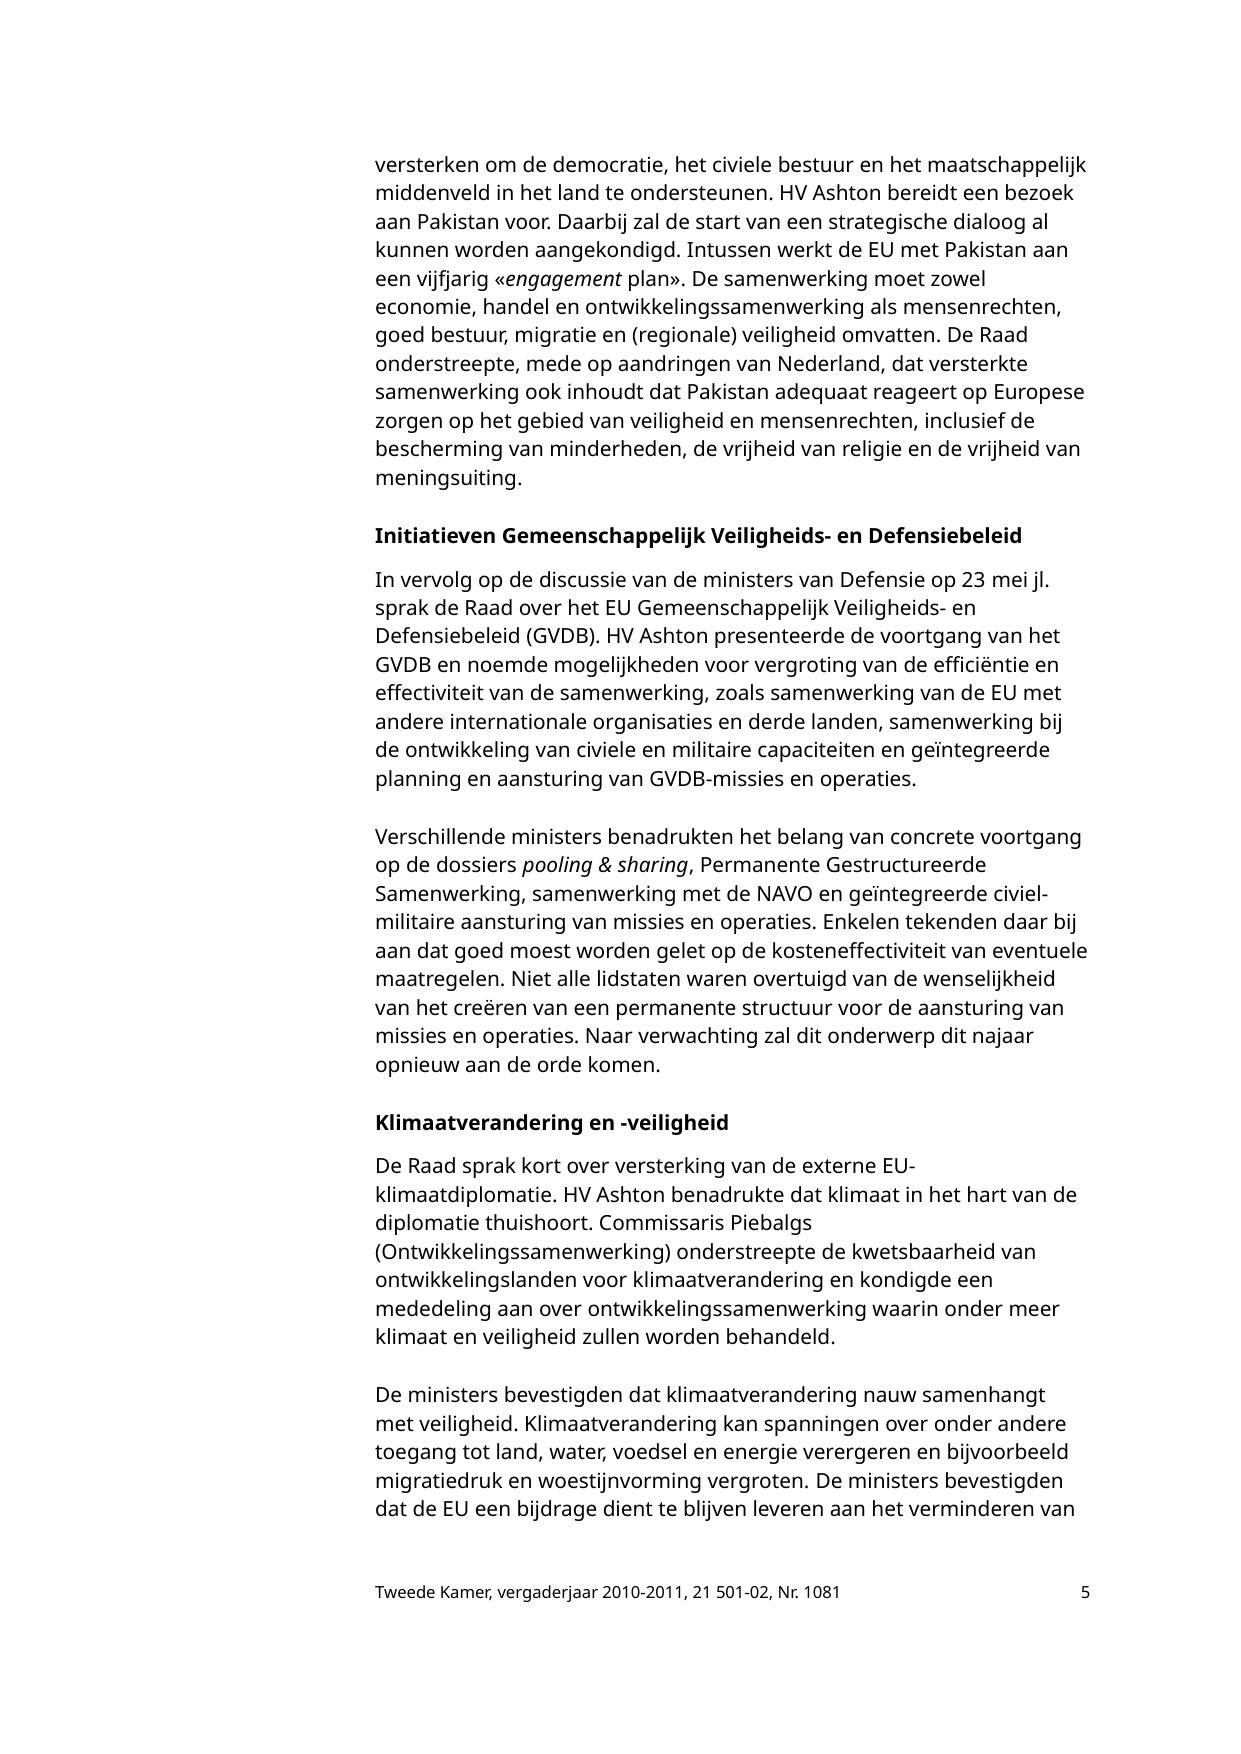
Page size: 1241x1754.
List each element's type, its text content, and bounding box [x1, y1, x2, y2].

text Klimaatverandering en -veiligheid [375, 1108, 1090, 1137]
text versterken om de democratie, het civiele bestuur en het maatschappelijk middenveld in het land te ondersteunen. HV Ashton bereidt een bezoek aan Pakistan voor. Daarbij zal de start van een strategische dialoog al kunnen worden aangekondigd. Intussen werkt de EU met Pakistan aan een vijfjarig «engagement plan». De samenwerking moet zowel economie, handel en ontwikkelingssamenwerking als mensenrechten, goed bestuur, migratie en (regionale) veiligheid omvatten. De Raad onderstreepte, mede op aandringen van Nederland, dat versterkte samenwerking ook inhoudt dat Pakistan adequaat reageert op Europese zorgen op het gebied van veiligheid en mensenrechten, inclusief de bescherming van minderheden, de vrijheid van religie en de vrijheid van meningsuiting. [375, 150, 1090, 491]
text De ministers bevestigden dat klimaatverandering nauw samenhangt met veiligheid. Klimaatverandering kan spanningen over onder andere toegang tot land, water, voedsel en energie verergeren en bijvoorbeeld migratiedruk en woestijnvorming vergroten. De ministers bevestigden dat de EU een bijdrage dient te blijven leveren aan het verminderen van [375, 1381, 1090, 1523]
text Verschillende ministers benadrukten het belang van concrete voortgang op de dossiers pooling & sharing, Permanente Gestructureerde Samenwerking, samenwerking met de NAVO en geïntegreerde civiel-militaire aansturing van missies en operaties. Enkelen tekenden daar bij aan dat goed moest worden gelet op de kosteneffectiviteit van eventuele maatregelen. Niet alle lidstaten waren overtuigd van de wenselijkheid van het creëren van een permanente structuur voor de aansturing van missies en operaties. Naar verwachting zal dit onderwerp dit najaar opnieuw aan de orde komen. [375, 822, 1090, 1078]
text In vervolg op de discussie van de ministers van Defensie op 23 mei jl. sprak de Raad over het EU Gemeenschappelijk Veiligheids- en Defensiebeleid (GVDB). HV Ashton presenteerde de voortgang van het GVDB en noemde mogelijkheden voor vergroting van de efficiëntie en effectiviteit van de samenwerking, zoals samenwerking van de EU met andere internationale organisaties en derde landen, samenwerking bij de ontwikkeling van civiele en militaire capaciteiten en geïntegreerde planning en aansturing van GVDB-missies en operaties. [375, 565, 1090, 792]
text Initiatieven Gemeenschappelijk Veiligheids- en Defensiebeleid [375, 521, 1090, 550]
text De Raad sprak kort over versterking van de externe EU-klimaatdiplomatie. HV Ashton benadrukte dat klimaat in het hart van de diplomatie thuishoort. Commissaris Piebalgs (Ontwikkelingssamenwerking) onderstreepte de kwetsbaarheid van ontwikkelingslanden voor klimaatverandering en kondigde een mededeling aan over ontwikkelingssamenwerking waarin onder meer klimaat en veiligheid zullen worden behandeld. [375, 1152, 1090, 1351]
